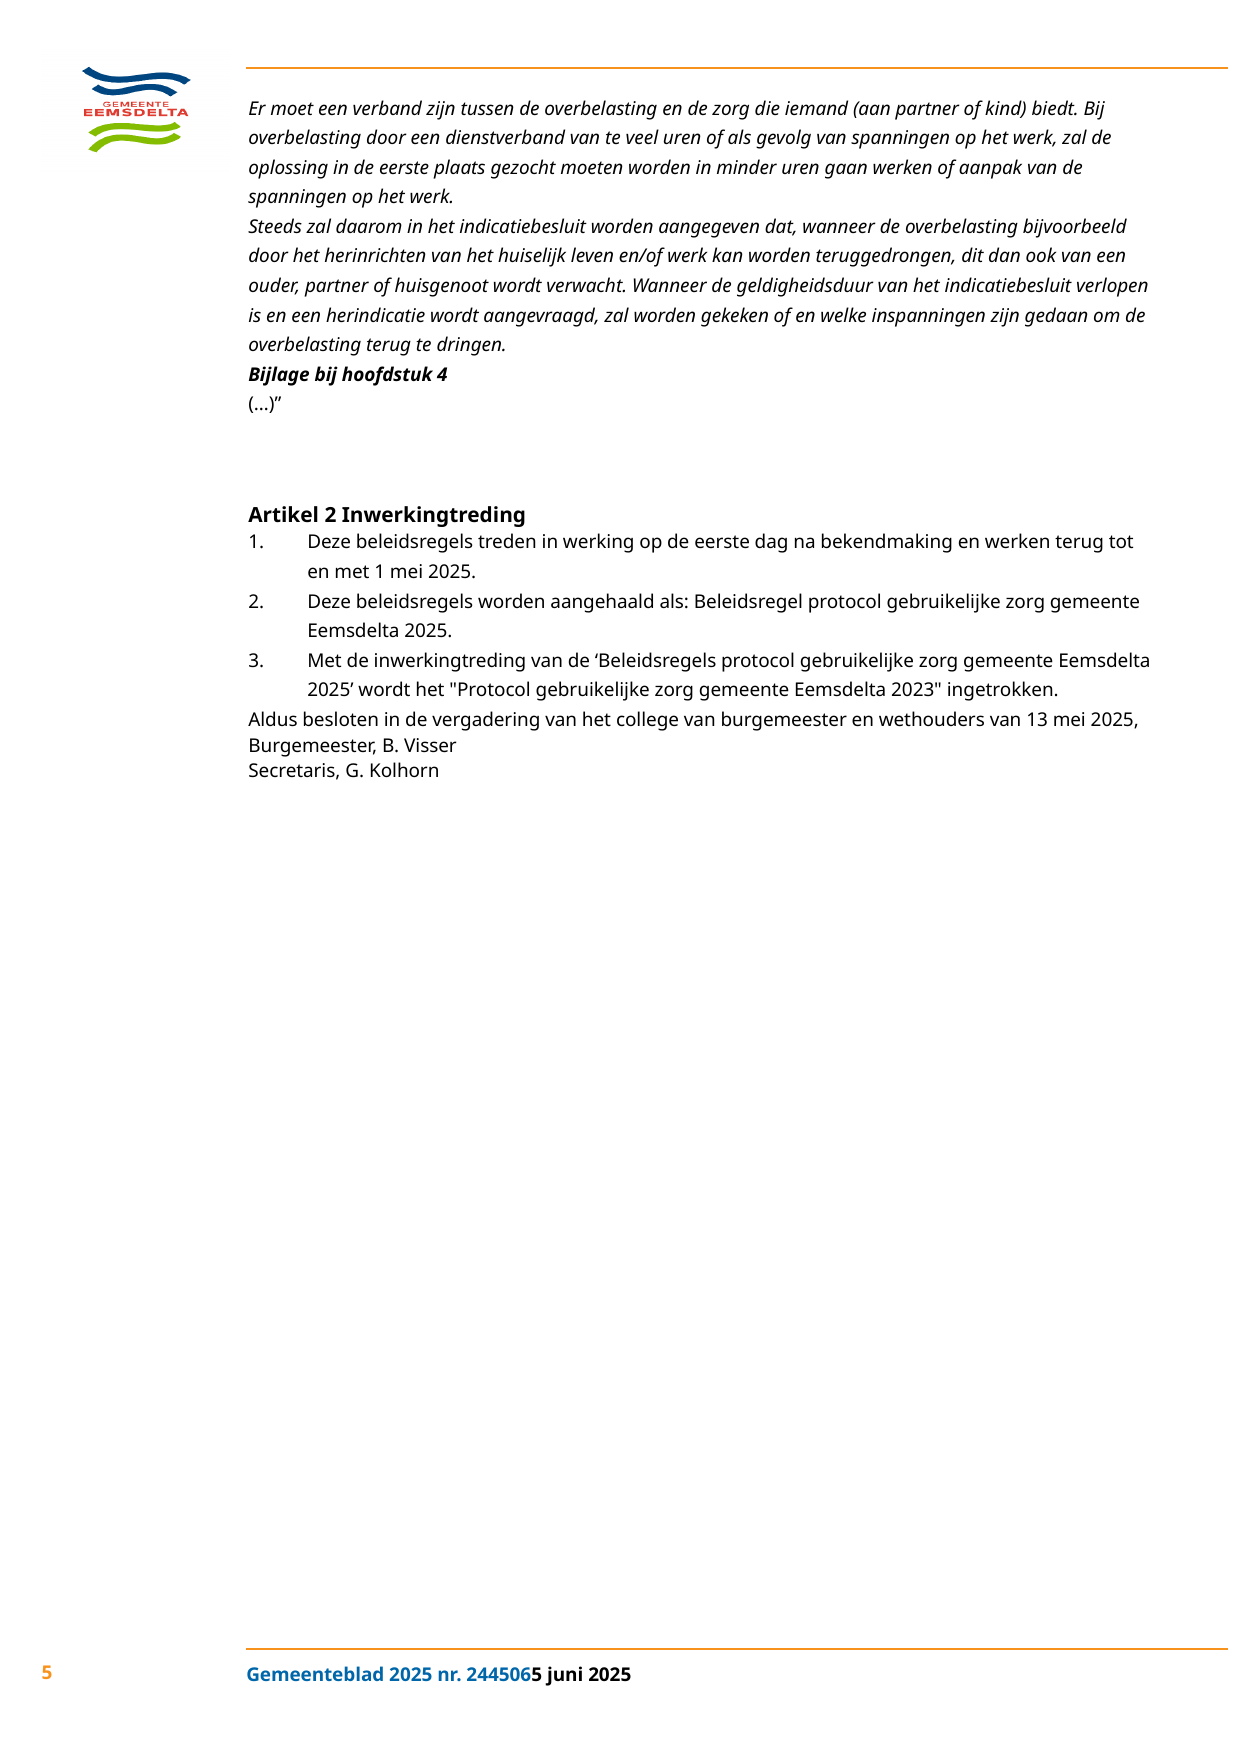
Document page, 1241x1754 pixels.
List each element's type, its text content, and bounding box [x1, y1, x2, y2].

list Deze beleidsregels treden in werking op de eerste dag na bekendmaking en werken terug tot en met 1 mei 2025. [248, 529, 1152, 584]
text Aldus besloten in de vergadering van het college van burgemeester en wethouders van 13 mei 2025, [248, 706, 1152, 732]
text Secretaris, G. Kolhorn [248, 758, 1152, 783]
text Steeds zal daarom in het indicatiebesluit worden aangegeven dat, wanneer de overbelasting bijvoorbeeld door het herinrichten van het huiselijk leven en/of werk kan worden teruggedrongen, dit dan ook van een ouder, partner of huisgenoot wordt verwacht. Wanneer de geldigheidsduur van het indicatiebesluit verlopen is en een herindicatie wordt aangevraagd, zal worden gekeken of en welke inspanningen zijn gedaan om de overbelasting terug te dringen. [248, 213, 1152, 357]
picture [41, 47, 231, 172]
list Deze beleidsregels worden aangehaald als: Beleidsregel protocol gebruikelijke zorg gemeente Eemsdelta 2025. [248, 588, 1152, 643]
text Er moet een verband zijn tussen de overbelasting en de zorg die iemand (aan partner of kind) biedt. Bij overbelasting door een dienstverband van te veel uren of als gevolg van spanningen op het werk, zal de oplossing in de eerste plaats gezocht moeten worden in minder uren gaan werken of aanpak van de spanningen op het werk. [248, 95, 1152, 209]
text Burgemeester, B. Visser [248, 732, 1152, 758]
list Met de inwerkingtreding van de ‘Beleidsregels protocol gebruikelijke zorg gemeente Eemsdelta 2025’ wordt het "Protocol gebruikelijke zorg gemeente Eemsdelta 2023" ingetrokken. [248, 647, 1152, 702]
text Artikel 2 Inwerkingtreding [248, 500, 1152, 529]
text Bijlage bij hoofdstuk 4 [248, 361, 1152, 387]
text (…)” [248, 391, 1152, 416]
